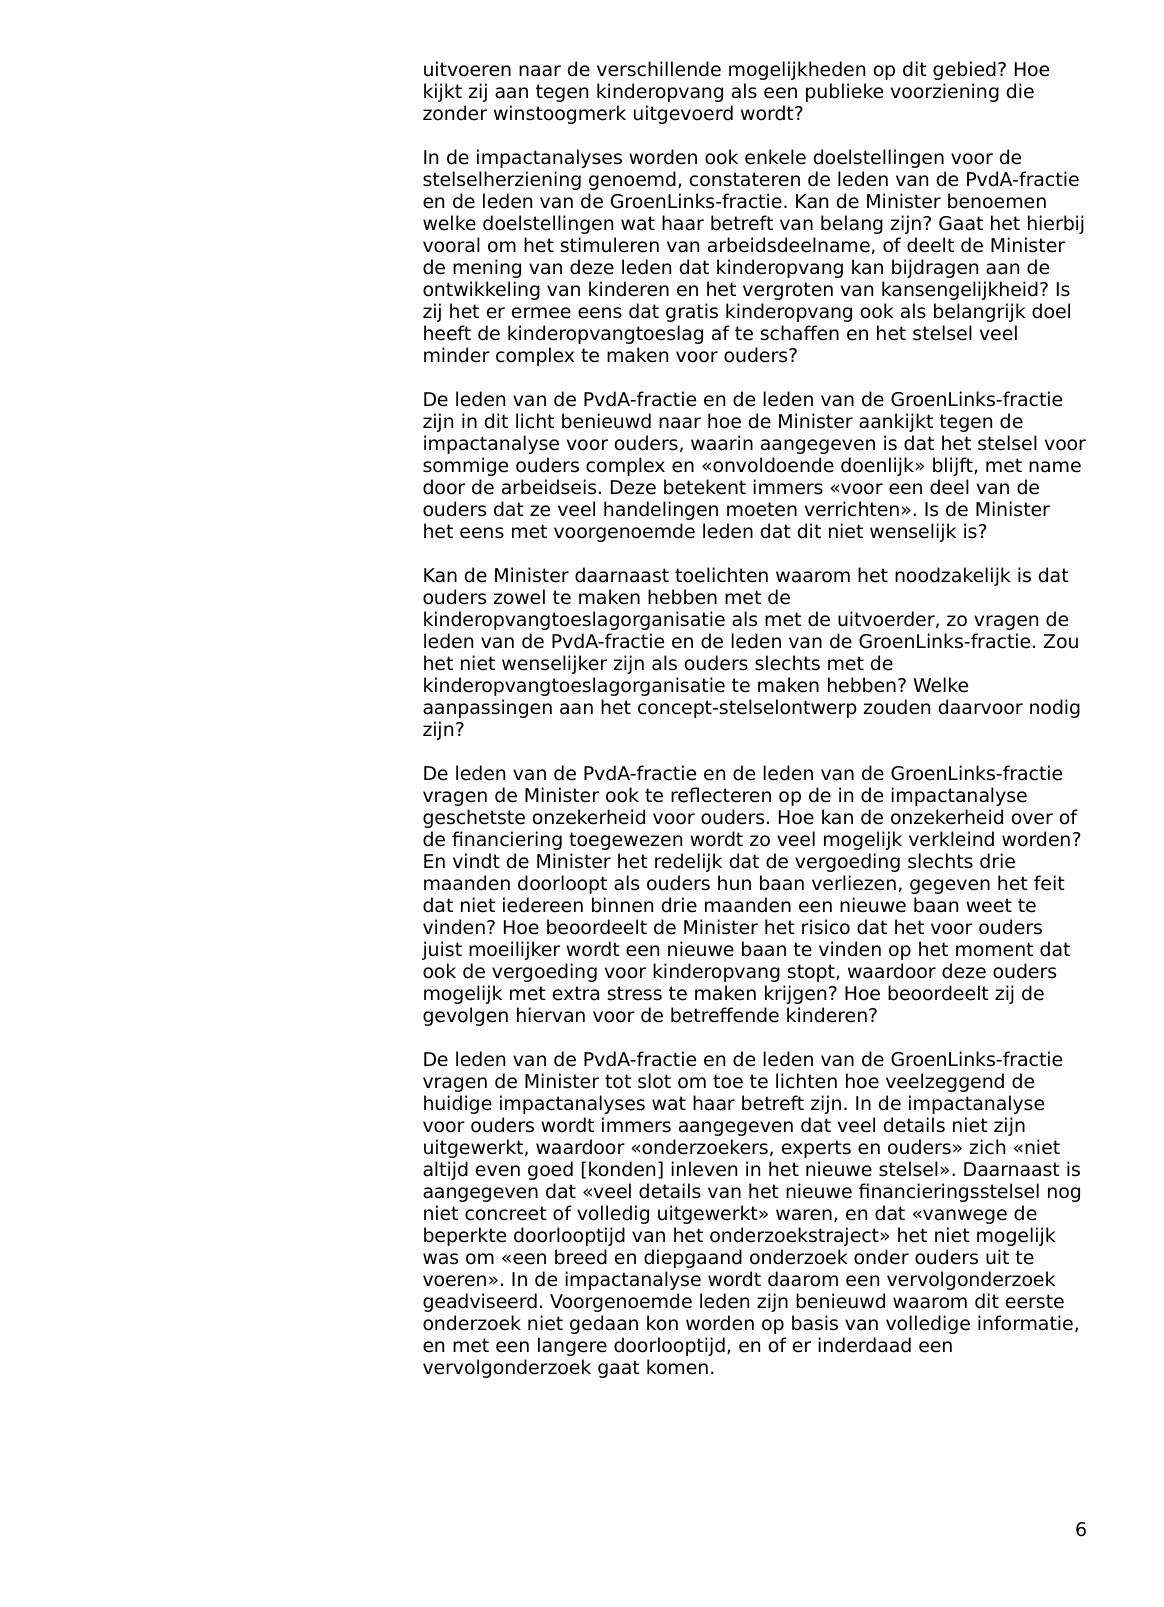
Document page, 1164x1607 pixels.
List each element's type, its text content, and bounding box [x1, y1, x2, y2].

text De leden van de PvdA-fractie en de leden van de GroenLinks-fractie vragen de Minister ook te reflecteren op de in de impactanalyse geschetste onzekerheid voor ouders. Hoe kan de onzekerheid over of de financiering toegewezen wordt zo veel mogelijk verkleind worden? En vindt de Minister het redelijk dat de vergoeding slechts drie maanden doorloopt als ouders hun baan verliezen, gegeven het feit dat niet iedereen binnen drie maanden een nieuwe baan weet te vinden? Hoe beoordeelt de Minister het risico dat het voor ouders juist moeilijker wordt een nieuwe baan te vinden op het moment dat ook de vergoeding voor kinderopvang stopt, waardoor deze ouders mogelijk met extra stress te maken krijgen? Hoe beoordeelt zij de gevolgen hiervan voor de betreffende kinderen? [422, 763, 1087, 1027]
text De leden van de PvdA-fractie en de leden van de GroenLinks-fractie vragen de Minister tot slot om toe te lichten hoe veelzeggend de huidige impactanalyses wat haar betreft zijn. In de impactanalyse voor ouders wordt immers aangegeven dat veel details niet zijn uitgewerkt, waardoor «onderzoekers, experts en ouders» zich «niet altijd even goed [konden] inleven in het nieuwe stelsel». Daarnaast is aangegeven dat «veel details van het nieuwe financieringsstelsel nog niet concreet of volledig uitgewerkt» waren, en dat «vanwege de beperkte doorlooptijd van het onderzoekstraject» het niet mogelijk was om «een breed en diepgaand onderzoek onder ouders uit te voeren». In de impactanalyse wordt daarom een vervolgonderzoek geadviseerd. Voorgenoemde leden zijn benieuwd waarom dit eerste onderzoek niet gedaan kon worden op basis van volledige informatie, en met een langere doorlooptijd, en of er inderdaad een vervolgonderzoek gaat komen. [422, 1049, 1087, 1379]
text In de impactanalyses worden ook enkele doelstellingen voor de stelselherziening genoemd, constateren de leden van de PvdA-fractie en de leden van de GroenLinks-fractie. Kan de Minister benoemen welke doelstellingen wat haar betreft van belang zijn? Gaat het hierbij vooral om het stimuleren van arbeidsdeelname, of deelt de Minister de mening van deze leden dat kinderopvang kan bijdragen aan de ontwikkeling van kinderen en het vergroten van kansengelijkheid? Is zij het er ermee eens dat gratis kinderopvang ook als belangrijk doel heeft de kinderopvangtoeslag af te schaffen en het stelsel veel minder complex te maken voor ouders? [422, 147, 1087, 367]
text De leden van de PvdA-fractie en de leden van de GroenLinks-fractie zijn in dit licht benieuwd naar hoe de Minister aankijkt tegen de impactanalyse voor ouders, waarin aangegeven is dat het stelsel voor sommige ouders complex en «onvoldoende doenlijk» blijft, met name door de arbeidseis. Deze betekent immers «voor een deel van de ouders dat ze veel handelingen moeten verrichten». Is de Minister het eens met voorgenoemde leden dat dit niet wenselijk is? [422, 389, 1087, 543]
text uitvoeren naar de verschillende mogelijkheden op dit gebied? Hoe kijkt zij aan tegen kinderopvang als een publieke voorziening die zonder winstoogmerk uitgevoerd wordt? [422, 59, 1087, 125]
text Kan de Minister daarnaast toelichten waarom het noodzakelijk is dat ouders zowel te maken hebben met de kinderopvangtoeslagorganisatie als met de uitvoerder, zo vragen de leden van de PvdA-fractie en de leden van de GroenLinks-fractie. Zou het niet wenselijker zijn als ouders slechts met de kinderopvangtoeslagorganisatie te maken hebben? Welke aanpassingen aan het concept-stelselontwerp zouden daarvoor nodig zijn? [422, 565, 1087, 741]
